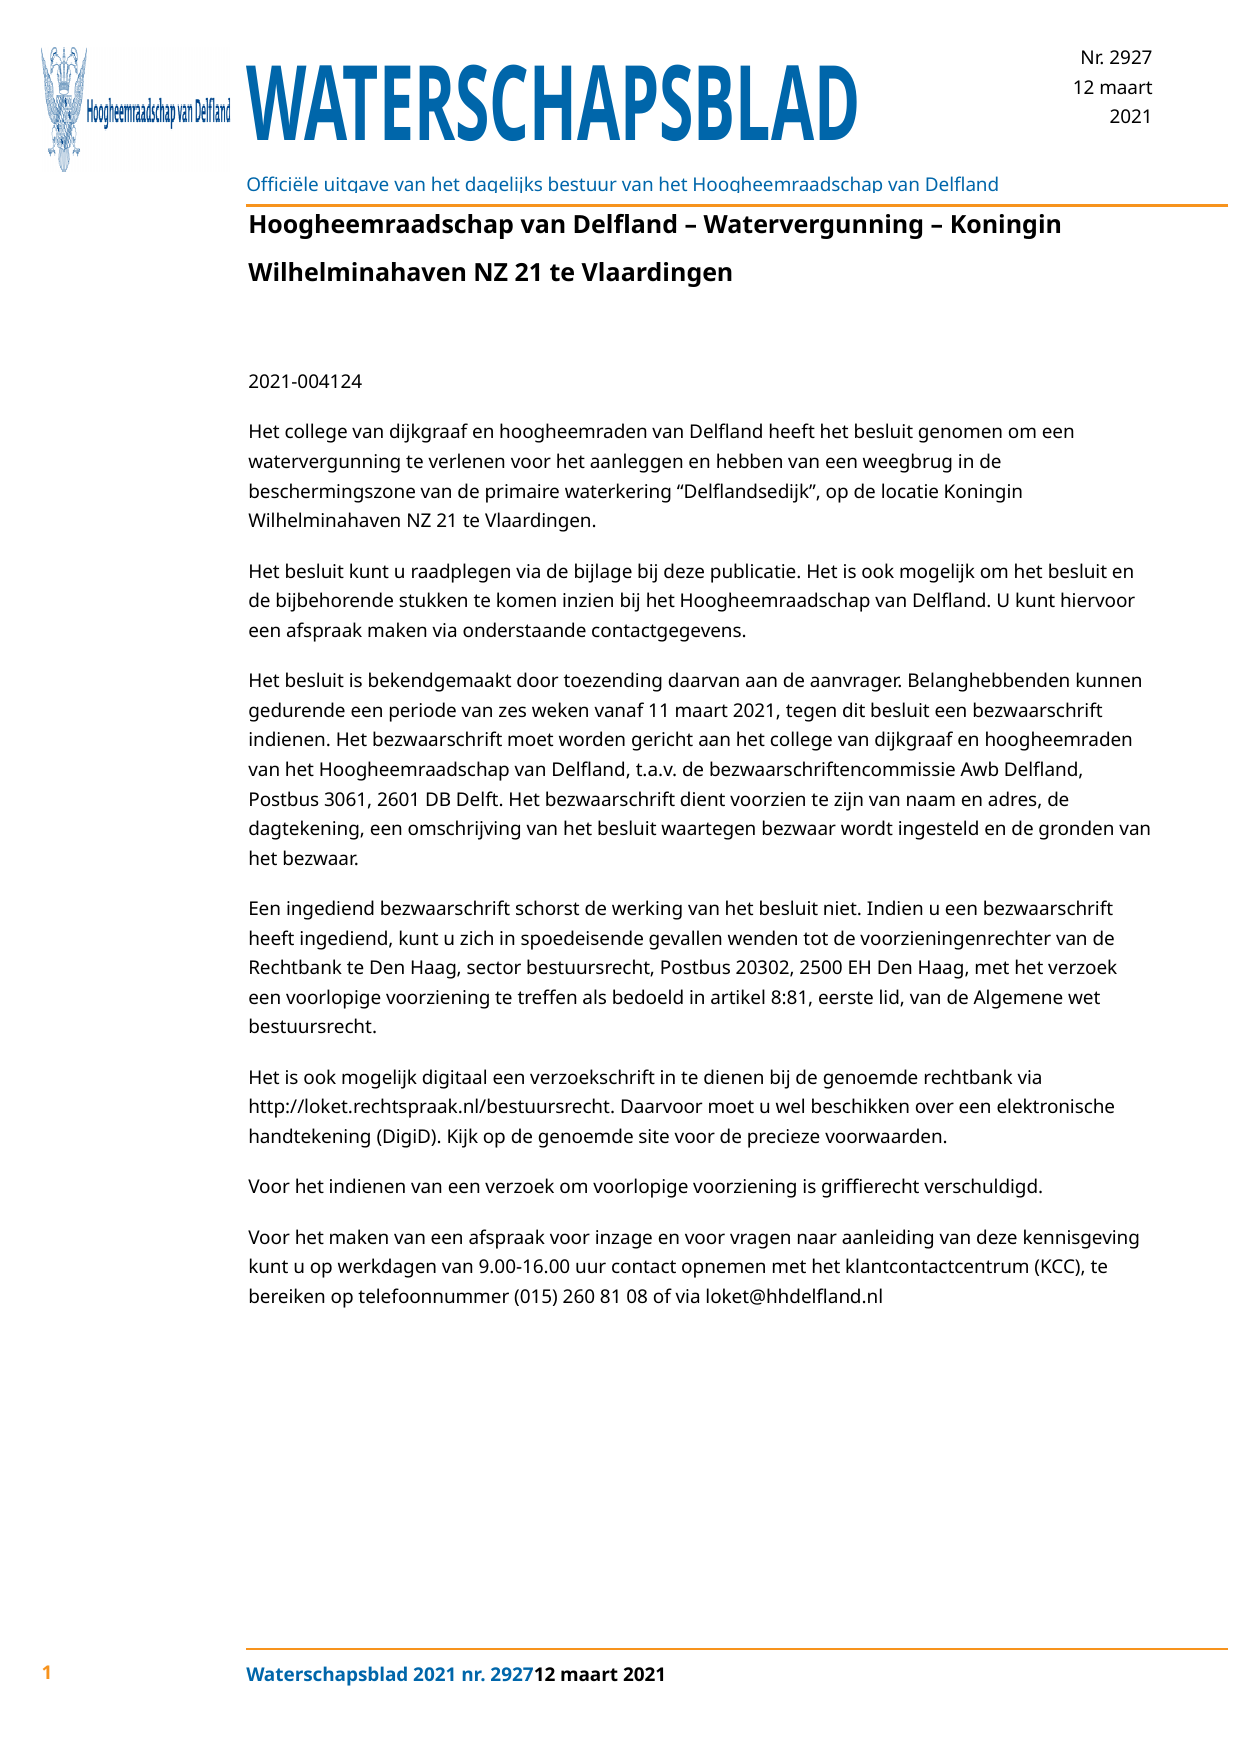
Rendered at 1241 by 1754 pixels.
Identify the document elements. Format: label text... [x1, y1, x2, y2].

text Voor het maken van een afspraak voor inzage en voor vragen naar aanleiding van deze kennisgeving kunt u op werkdagen van 9.00-16.00 uur contact opnemen met het klantcontactcentrum (KCC), te bereiken op telefoonnummer (015) 260 81 08 of via loket@hhdelfland.nl [248, 1224, 1152, 1309]
text 2021-004124 [248, 368, 1152, 394]
text Hoogheemraadschap van Delfland – Watervergunning – Koningin Wilhelminahaven NZ 21 te Vlaardingen [248, 207, 1152, 288]
text Een ingediend bezwaarschrift schorst de werking van het besluit niet. Indien u een bezwaarschrift heeft ingediend, kunt u zich in spoedeisende gevallen wenden tot de voorzieningenrechter van de Rechtbank te Den Haag, sector bestuursrecht, Postbus 20302, 2500 EH Den Haag, met het verzoek een voorlopige voorziening te treffen als bedoeld in artikel 8:81, eerste lid, van de Algemene wet bestuursrecht. [248, 895, 1152, 1039]
text Het college van dijkgraaf en hoogheemraden van Delfland heeft het besluit genomen om een watervergunning te verlenen voor het aanleggen en hebben van een weegbrug in de beschermingszone van de primaire waterkering “Delflandsedijk”, op de locatie Koningin Wilhelminahaven NZ 21 te Vlaardingen. [248, 419, 1152, 533]
text Voor het indienen van een verzoek om voorlopige voorziening is griffierecht verschuldigd. [248, 1174, 1152, 1199]
text Het besluit is bekendgemaakt door toezending daarvan aan de aanvrager. Belanghebbenden kunnen gedurende een periode van zes weken vanaf 11 maart 2021, tegen dit besluit een bezwaarschrift indienen. Het bezwaarschrift moet worden gericht aan het college van dijkgraaf en hoogheemraden van het Hoogheemraadschap van Delfland, t.a.v. de bezwaarschriftencommissie Awb Delfland, Postbus 3061, 2601 DB Delft. Het bezwaarschrift dient voorzien te zijn van naam en adres, de dagtekening, een omschrijving van het besluit waartegen bezwaar wordt ingesteld en de gronden van het bezwaar. [248, 667, 1152, 871]
text Het besluit kunt u raadplegen via de bijlage bij deze publicatie. Het is ook mogelijk om het besluit en de bijbehorende stukken te komen inzien bij het Hoogheemraadschap van Delfland. U kunt hiervoor een afspraak maken via onderstaande contactgegevens. [248, 558, 1152, 643]
picture [41, 47, 231, 172]
text Het is ook mogelijk digitaal een verzoekschrift in te dienen bij de genoemde rechtbank via http://loket.rechtspraak.nl/bestuursrecht. Daarvoor moet u wel beschikken over een elektronische handtekening (DigiD). Kijk op de genoemde site voor de precieze voorwaarden. [248, 1064, 1152, 1149]
